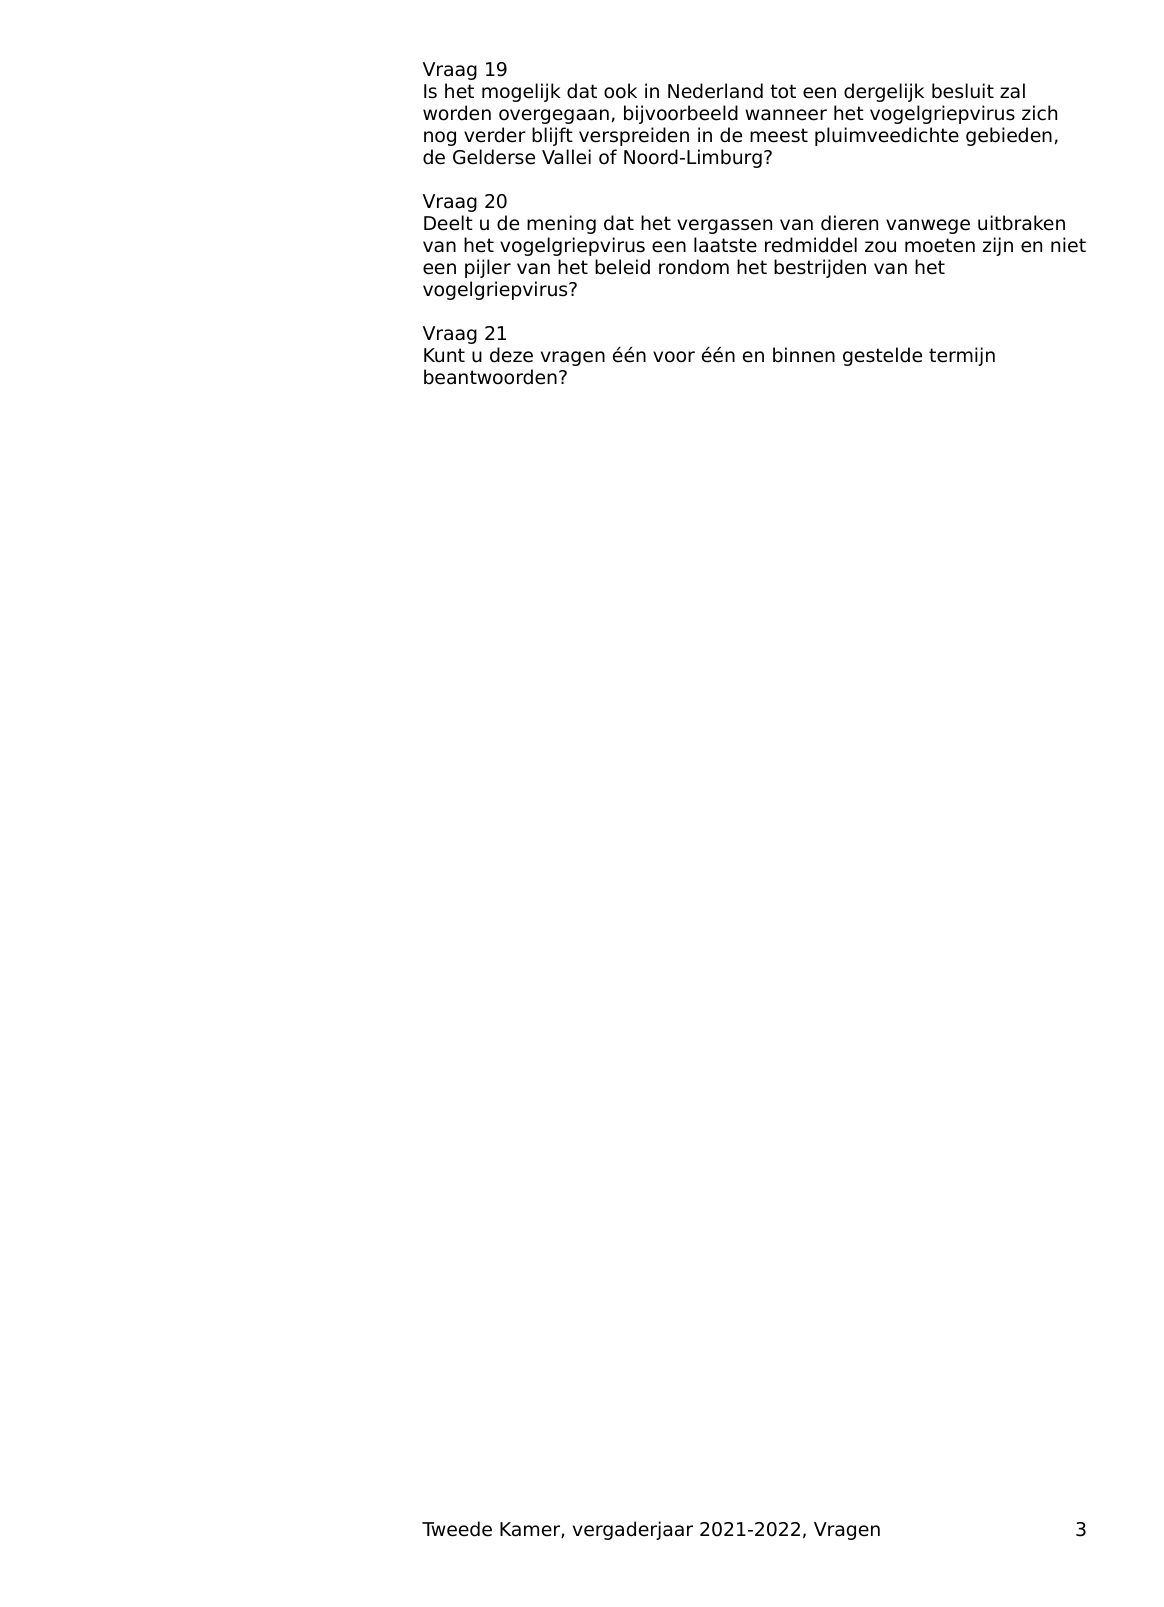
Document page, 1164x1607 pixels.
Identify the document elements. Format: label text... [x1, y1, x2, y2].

text Is het mogelijk dat ook in Nederland tot een dergelijk besluit zal worden overgegaan, bijvoorbeeld wanneer het vogelgriepvirus zich nog verder blijft verspreiden in de meest pluimveedichte gebieden, de Gelderse Vallei of Noord-Limburg? [422, 81, 1087, 169]
text Deelt u de mening dat het vergassen van dieren vanwege uitbraken van het vogelgriepvirus een laatste redmiddel zou moeten zijn en niet een pijler van het beleid rondom het bestrijden van het vogelgriepvirus? [422, 213, 1087, 301]
text Vraag 20 [422, 191, 1087, 213]
text Vraag 21 [422, 323, 1087, 345]
text Vraag 19 [422, 59, 1087, 81]
text Kunt u deze vragen één voor één en binnen gestelde termijn beantwoorden? [422, 345, 1087, 389]
